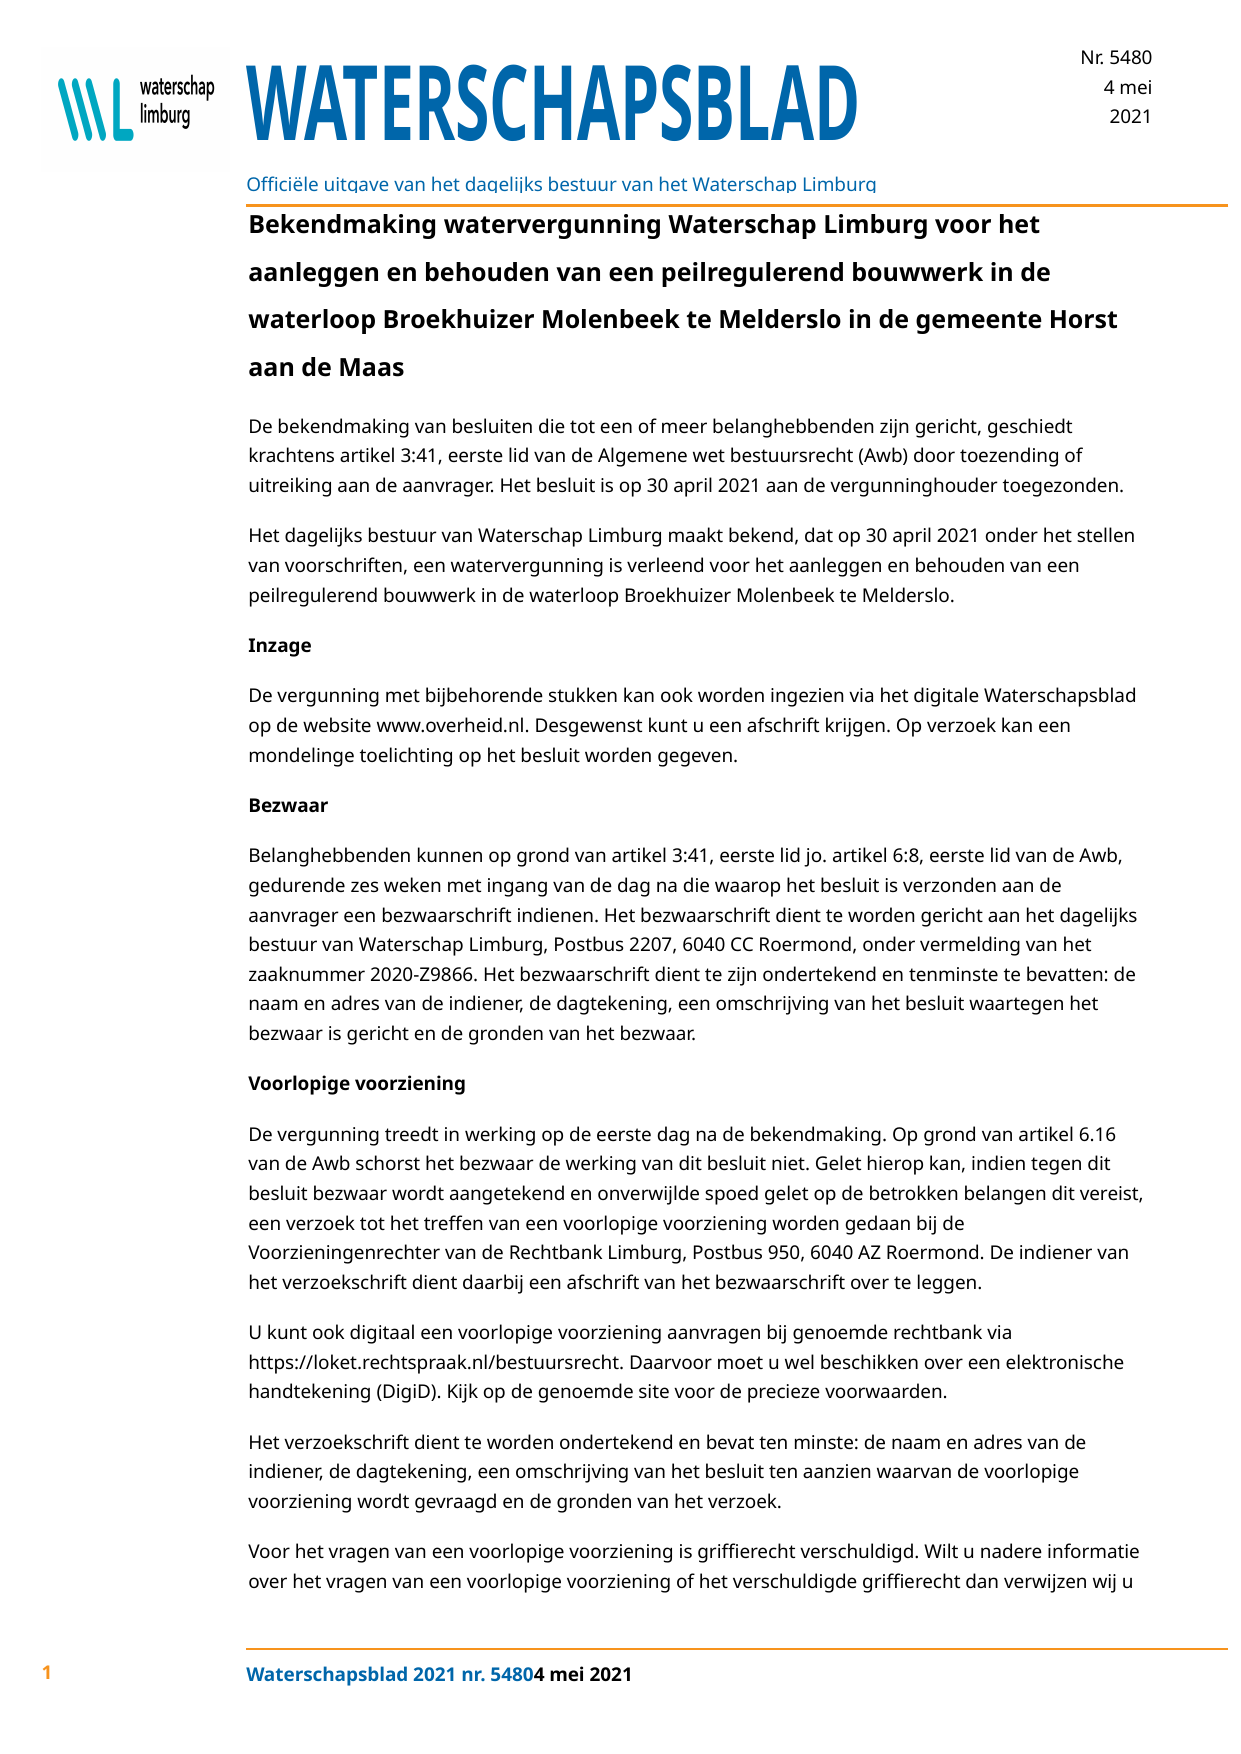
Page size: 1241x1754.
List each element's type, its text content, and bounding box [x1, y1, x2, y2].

text Bezwaar [248, 792, 1152, 818]
text De vergunning treedt in werking op de eerste dag na de bekendmaking. Op grond van artikel 6.16 van de Awb schorst het bezwaar de werking van dit besluit niet. Gelet hierop kan, indien tegen dit besluit bezwaar wordt aangetekend en onverwijlde spoed gelet op de betrokken belangen dit vereist, een verzoek tot het treffen van een voorlopige voorziening worden gedaan bij de Voorzieningenrechter van de Rechtbank Limburg, Postbus 950, 6040 AZ Roermond. De indiener van het verzoekschrift dient daarbij een afschrift van het bezwaarschrift over te leggen. [248, 1121, 1152, 1295]
text Voor het vragen van een voorlopige voorziening is griffierecht verschuldigd. Wilt u nadere informatie over het vragen van een voorlopige voorziening of het verschuldigde griffierecht dan verwijzen wij u [248, 1538, 1152, 1594]
picture [41, 47, 231, 172]
text Belanghebbenden kunnen op grond van artikel 3:41, eerste lid jo. artikel 6:8, eerste lid van de Awb, gedurende zes weken met ingang van de dag na die waarop het besluit is verzonden aan de aanvrager een bezwaarschrift indienen. Het bezwaarschrift dient te worden gericht aan het dagelijks bestuur van Waterschap Limburg, Postbus 2207, 6040 CC Roermond, onder vermelding van het zaaknummer 2020-Z9866. Het bezwaarschrift dient te zijn ondertekend en tenminste te bevatten: de naam en adres van de indiener, de dagtekening, een omschrijving van het besluit waartegen het bezwaar is gericht en de gronden van het bezwaar. [248, 843, 1152, 1046]
text Voorlopige voorziening [248, 1071, 1152, 1096]
text De bekendmaking van besluiten die tot een of meer belanghebbenden zijn gericht, geschiedt krachtens artikel 3:41, eerste lid van de Algemene wet bestuursrecht (Awb) door toezending of uitreiking aan de aanvrager. Het besluit is op 30 april 2021 aan de vergunninghouder toegezonden. [248, 413, 1152, 498]
text Inzage [248, 632, 1152, 658]
text Het verzoekschrift dient te worden ondertekend en bevat ten minste: de naam en adres van de indiener, de dagtekening, een omschrijving van het besluit ten aanzien waarvan de voorlopige voorziening wordt gevraagd en de gronden van het verzoek. [248, 1429, 1152, 1514]
text U kunt ook digitaal een voorlopige voorziening aanvragen bij genoemde rechtbank via https://loket.rechtspraak.nl/bestuursrecht. Daarvoor moet u wel beschikken over een elektronische handtekening (DigiD). Kijk op de genoemde site voor de precieze voorwaarden. [248, 1319, 1152, 1404]
text Het dagelijks bestuur van Waterschap Limburg maakt bekend, dat op 30 april 2021 onder het stellen van voorschriften, een watervergunning is verleend voor het aanleggen en behouden van een peilregulerend bouwwerk in de waterloop Broekhuizer Molenbeek te Melderslo. [248, 523, 1152, 608]
text Bekendmaking watervergunning Waterschap Limburg voor het aanleggen en behouden van een peilregulerend bouwwerk in de waterloop Broekhuizer Molenbeek te Melderslo in de gemeente Horst aan de Maas [248, 207, 1152, 384]
text De vergunning met bijbehorende stukken kan ook worden ingezien via het digitale Waterschapsblad op de website www.overheid.nl. Desgewenst kunt u een afschrift krijgen. Op verzoek kan een mondelinge toelichting op het besluit worden gegeven. [248, 683, 1152, 768]
